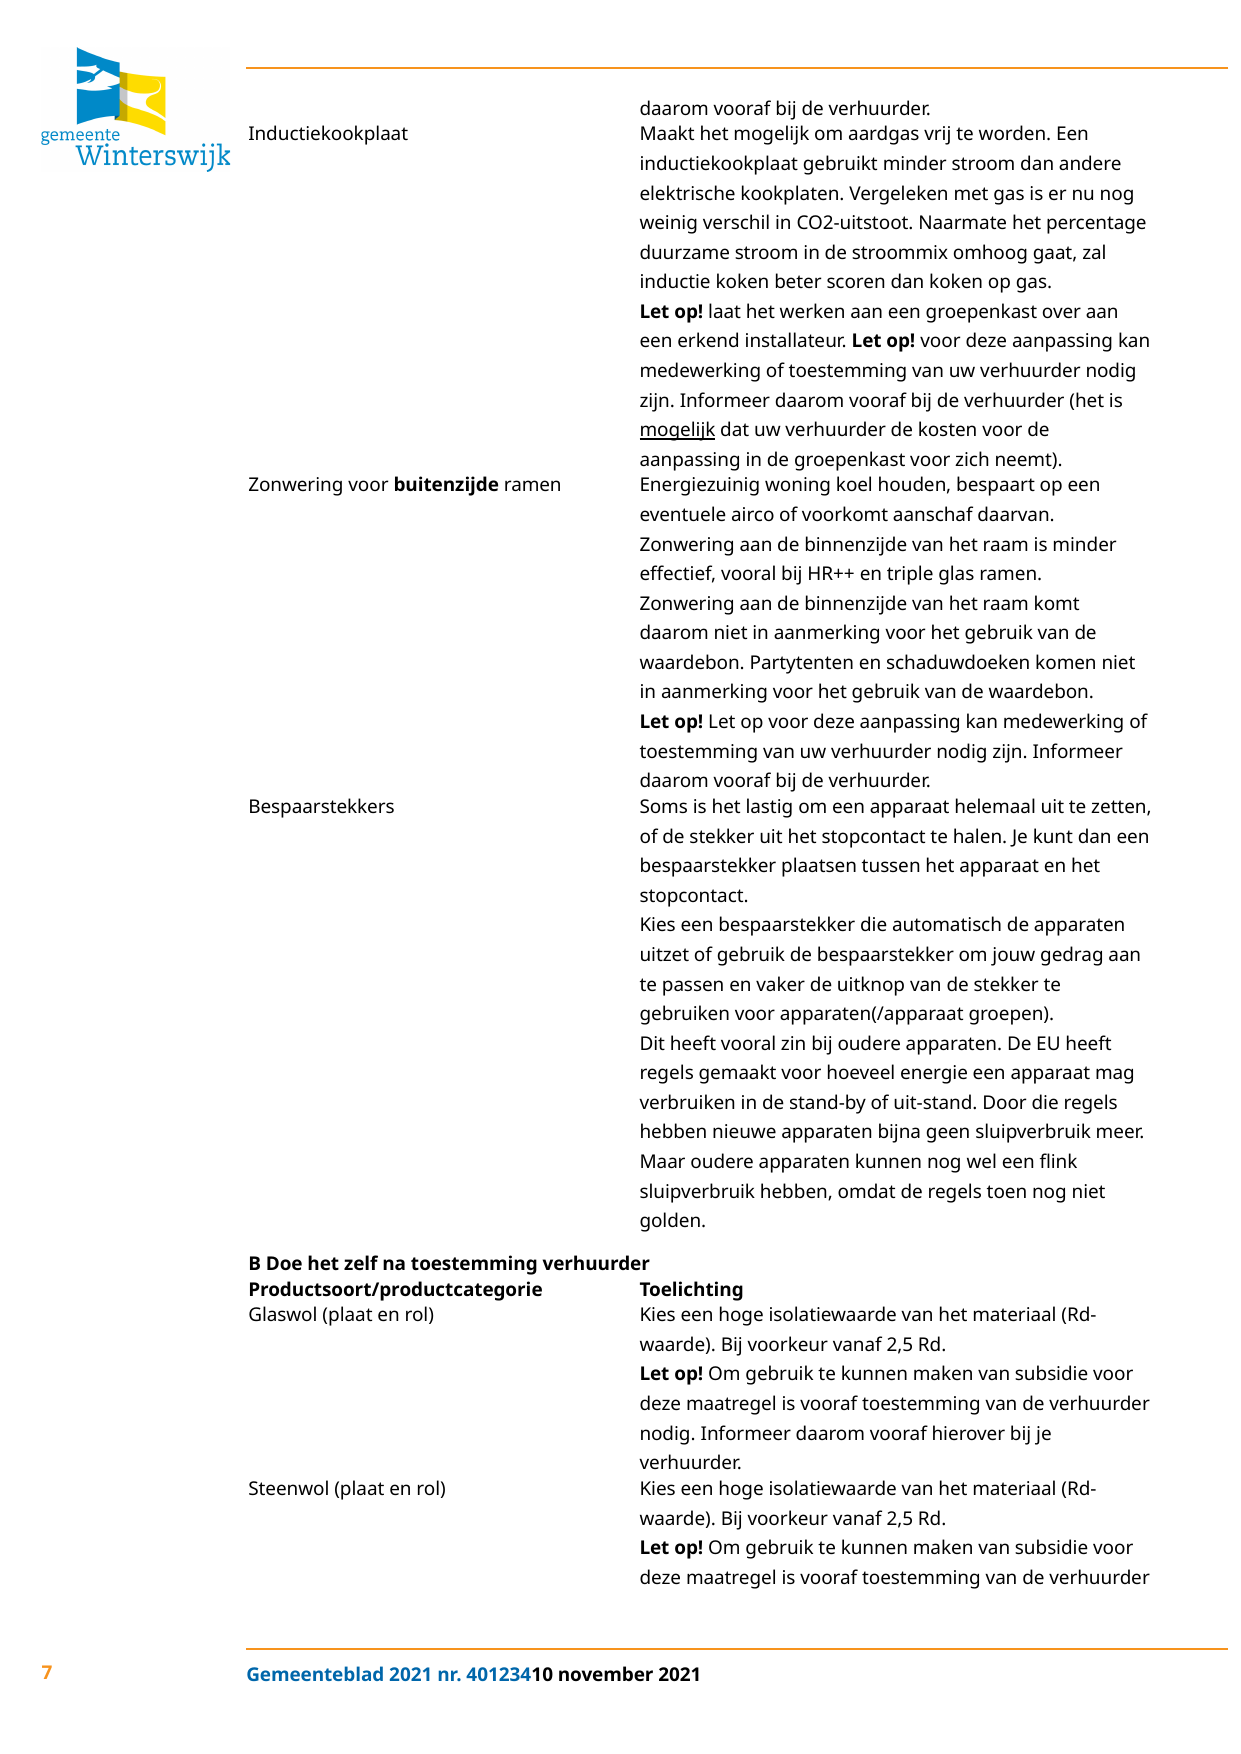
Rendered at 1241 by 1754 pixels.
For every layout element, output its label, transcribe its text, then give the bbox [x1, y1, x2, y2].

table_cell daarom vooraf bij de verhuurder. [639, 95, 1152, 121]
table_cell Soms is het lastig om een apparaat helemaal uit te zetten, of de stekker uit het stopcontact te halen. Je kunt dan een bespaarstekker plaatsen tussen het apparaat en het stopcontact. Kies een bespaarstekker die automatisch de apparaten uitzet of gebruik de bespaarstekker om jouw gedrag aan te passen en vaker de uitknop van de stekker te gebruiken voor apparaten(/apparaat groepen). Dit heeft vooral zin bij oudere apparaten. De EU heeft regels gemaakt voor hoeveel energie een apparaat mag verbruiken in de stand-by of uit-stand. Door die regels hebben nieuwe apparaten bijna geen sluipverbruik meer. Maar oudere apparaten kunnen nog wel een flink sluipverbruik hebben, omdat de regels toen nog niet golden. [639, 793, 1152, 1233]
table_cell Zonwering voor buitenzijde ramen [248, 472, 639, 793]
table_cell Inductiekookplaat [248, 121, 639, 472]
text B Doe het zelf na toestemming verhuurder [248, 1250, 1152, 1276]
table_cell Maakt het mogelijk om aardgas vrij te worden. Een inductiekookplaat gebruikt minder stroom dan andere elektrische kookplaten. Vergeleken met gas is er nu nog weinig verschil in CO2-uitstoot. Naarmate het percentage duurzame stroom in de stroommix omhoog gaat, zal inductie koken beter scoren dan koken op gas. Let op! laat het werken aan een groepenkast over aan een erkend installateur. Let op! voor deze aanpassing kan medewerking of toestemming van uw verhuurder nodig zijn. Informeer daarom vooraf bij de verhuurder (het is mogelijk dat uw verhuurder de kosten voor de aanpassing in de groepenkast voor zich neemt). [639, 121, 1152, 472]
table_cell Kies een hoge isolatiewaarde van het materiaal (Rd-waarde). Bij voorkeur vanaf 2,5 Rd. Let op! Om gebruik te kunnen maken van subsidie voor deze maatregel is vooraf toestemming van de verhuurder nodig. Informeer daarom vooraf hierover bij je verhuurder. [639, 1301, 1152, 1475]
table_header Toelichting [639, 1276, 1152, 1301]
table_header Productsoort/productcategorie [248, 1276, 639, 1301]
table_cell Bespaarstekkers [248, 793, 639, 1233]
table_cell Energiezuinig woning koel houden, bespaart op een eventuele airco of voorkomt aanschaf daarvan. Zonwering aan de binnenzijde van het raam is minder effectief, vooral bij HR++ en triple glas ramen. Zonwering aan de binnenzijde van het raam komt daarom niet in aanmerking voor het gebruik van de waardebon. Partytenten en schaduwdoeken komen niet in aanmerking voor het gebruik van de waardebon. Let op! Let op voor deze aanpassing kan medewerking of toestemming van uw verhuurder nodig zijn. Informeer daarom vooraf bij de verhuurder. [639, 472, 1152, 793]
picture [225, 153, 231, 162]
table_cell Glaswol (plaat en rol) [248, 1301, 639, 1475]
table_cell Kies een hoge isolatiewaarde van het materiaal (Rd-waarde). Bij voorkeur vanaf 2,5 Rd. Let op! Om gebruik te kunnen maken van subsidie voor deze maatregel is vooraf toestemming van de verhuurder [639, 1475, 1152, 1589]
table_cell [248, 95, 639, 121]
picture [41, 47, 231, 172]
table_cell Steenwol (plaat en rol) [248, 1475, 639, 1589]
